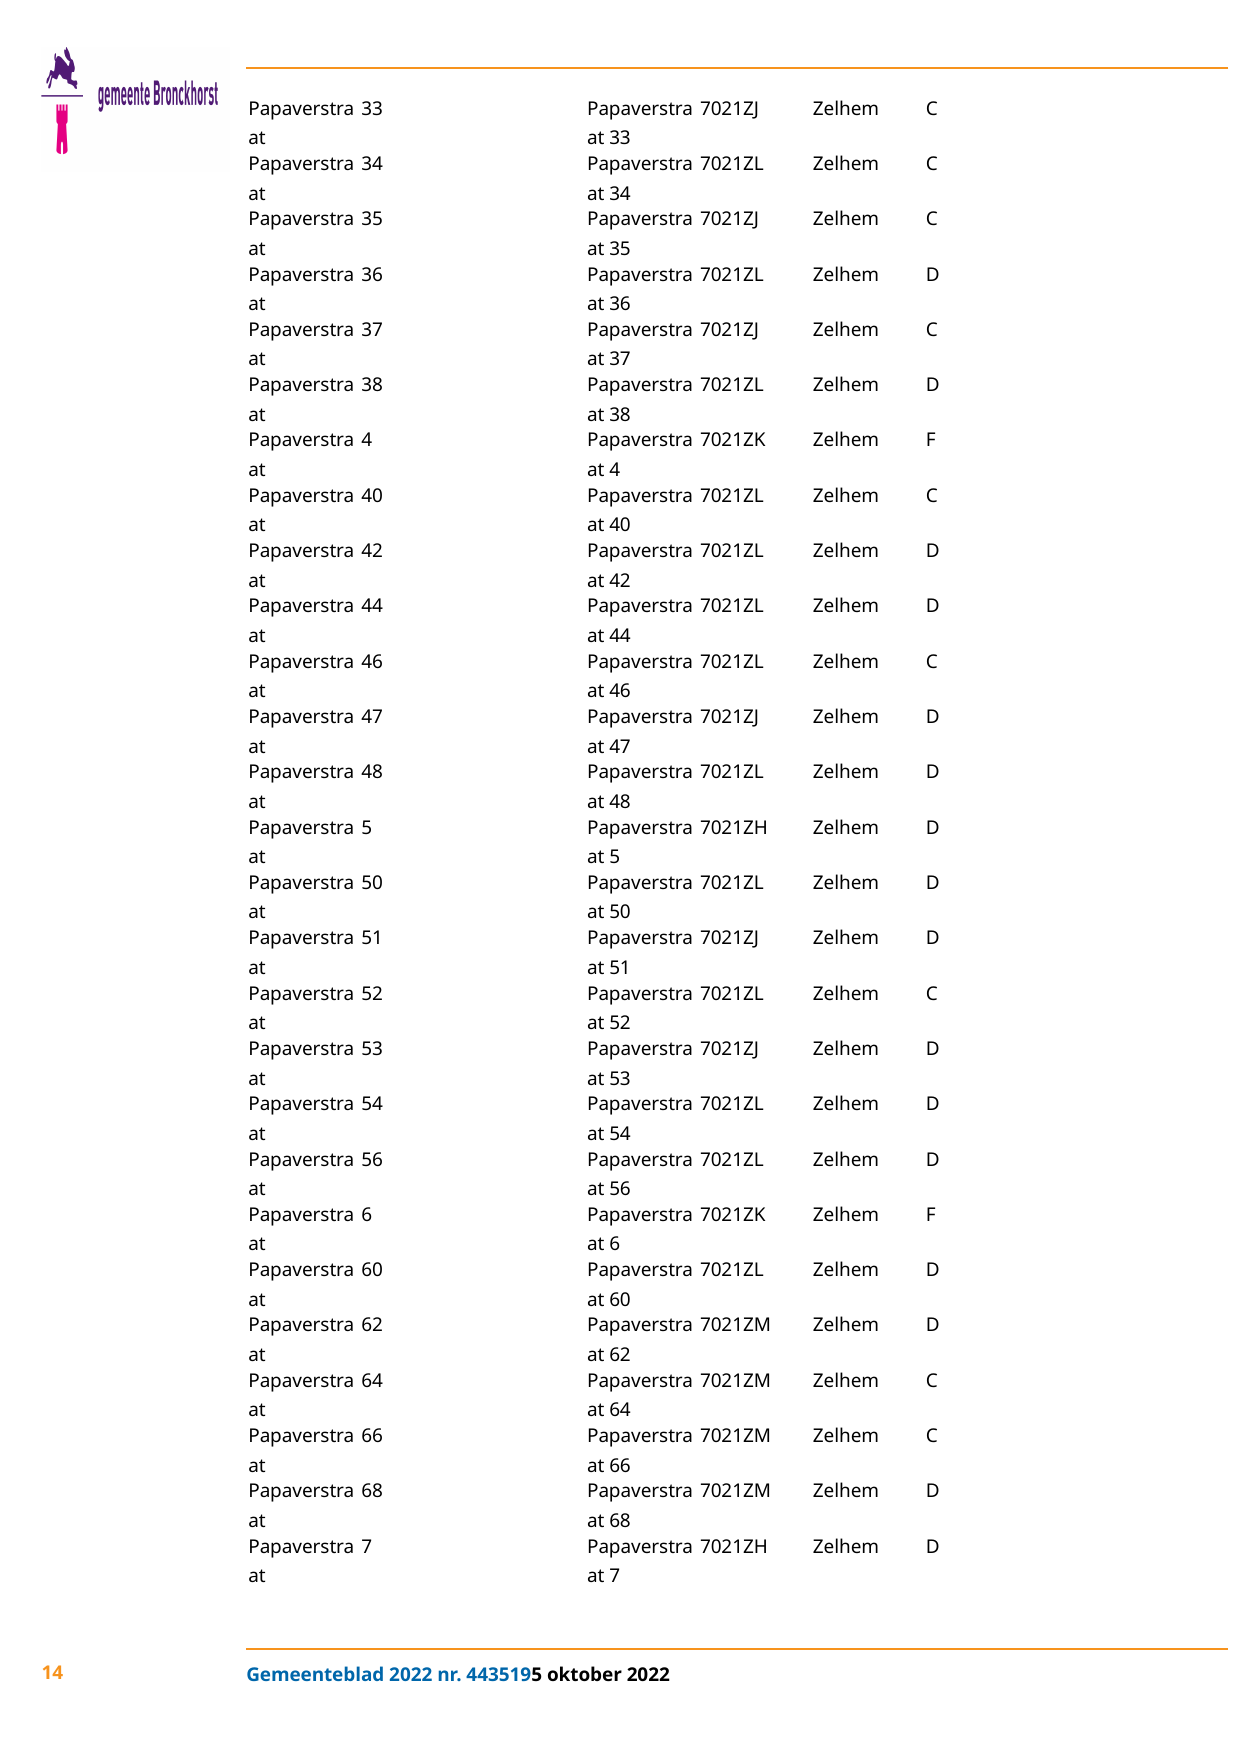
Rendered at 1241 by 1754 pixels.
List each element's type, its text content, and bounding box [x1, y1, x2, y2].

table_cell [1039, 371, 1152, 427]
table_cell 7 [361, 1533, 474, 1588]
table_cell D [926, 1533, 1038, 1588]
table_cell 7021ZL [700, 371, 813, 427]
table_cell 7021ZJ [700, 95, 813, 150]
table_cell Papaverstraat 54 [587, 1090, 700, 1146]
table_cell [474, 261, 587, 316]
table_cell [474, 1478, 587, 1533]
table_cell C [926, 316, 1038, 371]
table_cell Papaverstraat 50 [587, 869, 700, 924]
table_cell Papaverstraat 62 [587, 1312, 700, 1367]
table_cell D [926, 1312, 1038, 1367]
table_cell Papaverstraat [248, 1422, 361, 1478]
table_cell 35 [361, 205, 474, 261]
table_cell 7021ZL [700, 482, 813, 537]
table_cell Papaverstraat 7 [587, 1533, 700, 1588]
table_cell 7021ZJ [700, 316, 813, 371]
table_cell 48 [361, 759, 474, 814]
table_cell Papaverstraat [248, 371, 361, 427]
table_cell [474, 1146, 587, 1201]
table_cell 36 [361, 261, 474, 316]
table_cell D [926, 869, 1038, 924]
table_cell Papaverstraat [248, 150, 361, 205]
table_cell Papaverstraat 42 [587, 537, 700, 593]
table_cell Papaverstraat [248, 648, 361, 703]
table_cell Papaverstraat 52 [587, 980, 700, 1035]
table_cell Papaverstraat [248, 261, 361, 316]
table_cell Papaverstraat [248, 980, 361, 1035]
table_cell D [926, 537, 1038, 593]
table_cell 33 [361, 95, 474, 150]
table_cell [474, 205, 587, 261]
table_cell [1039, 593, 1152, 648]
table_cell [1039, 980, 1152, 1035]
table_cell Zelhem [813, 1035, 926, 1090]
table_cell Zelhem [813, 482, 926, 537]
table_cell D [926, 1146, 1038, 1201]
table_cell [1039, 205, 1152, 261]
table_cell [1039, 1256, 1152, 1312]
table_cell C [926, 1367, 1038, 1422]
table_cell 7021ZL [700, 537, 813, 593]
table_cell Papaverstraat [248, 1478, 361, 1533]
table_cell [1039, 261, 1152, 316]
table_cell 7021ZL [700, 1090, 813, 1146]
table_cell Zelhem [813, 980, 926, 1035]
table_cell Papaverstraat 53 [587, 1035, 700, 1090]
table_cell Zelhem [813, 593, 926, 648]
table_cell Papaverstraat [248, 1367, 361, 1422]
table_cell [474, 593, 587, 648]
table_cell Zelhem [813, 261, 926, 316]
table_cell 7021ZM [700, 1367, 813, 1422]
table_cell Zelhem [813, 95, 926, 150]
table_cell 7021ZK [700, 1201, 813, 1256]
table_cell Papaverstraat 36 [587, 261, 700, 316]
table_cell Papaverstraat [248, 1090, 361, 1146]
table_cell [474, 482, 587, 537]
table_cell Papaverstraat 37 [587, 316, 700, 371]
table_cell Papaverstraat 47 [587, 703, 700, 758]
table_cell D [926, 593, 1038, 648]
table_cell Papaverstraat 34 [587, 150, 700, 205]
table_cell Zelhem [813, 869, 926, 924]
table_cell Zelhem [813, 648, 926, 703]
table_cell Papaverstraat [248, 814, 361, 869]
table_cell Papaverstraat 48 [587, 759, 700, 814]
table_cell Papaverstraat 66 [587, 1422, 700, 1478]
table_cell 7021ZL [700, 759, 813, 814]
table_cell 7021ZM [700, 1478, 813, 1533]
table_cell D [926, 1035, 1038, 1090]
table_cell Papaverstraat 40 [587, 482, 700, 537]
table_cell [474, 648, 587, 703]
table_cell Zelhem [813, 1146, 926, 1201]
table_cell 7021ZL [700, 980, 813, 1035]
table_cell Zelhem [813, 205, 926, 261]
table_cell Papaverstraat 33 [587, 95, 700, 150]
table_cell 68 [361, 1478, 474, 1533]
table_cell [1039, 1533, 1152, 1588]
table_cell Papaverstraat 6 [587, 1201, 700, 1256]
table_cell Papaverstraat [248, 427, 361, 482]
table_cell [474, 537, 587, 593]
table_cell [474, 925, 587, 980]
table_cell 7021ZL [700, 1256, 813, 1312]
table_cell [474, 1090, 587, 1146]
table_cell [474, 1201, 587, 1256]
table_cell Papaverstraat 46 [587, 648, 700, 703]
table_cell [1039, 1146, 1152, 1201]
table_cell Papaverstraat [248, 95, 361, 150]
table_cell Papaverstraat 56 [587, 1146, 700, 1201]
table_cell Papaverstraat [248, 869, 361, 924]
table_cell [474, 703, 587, 758]
table_cell Papaverstraat [248, 1533, 361, 1588]
table_cell 52 [361, 980, 474, 1035]
table_cell Papaverstraat 60 [587, 1256, 700, 1312]
table_cell 7021ZH [700, 814, 813, 869]
table_cell Papaverstraat [248, 593, 361, 648]
table_cell 47 [361, 703, 474, 758]
table_cell Zelhem [813, 316, 926, 371]
table_cell [474, 150, 587, 205]
table_cell 7021ZJ [700, 925, 813, 980]
table_cell Zelhem [813, 371, 926, 427]
table_cell 56 [361, 1146, 474, 1201]
table_cell D [926, 371, 1038, 427]
table_cell [1039, 1312, 1152, 1367]
table_cell [474, 759, 587, 814]
table_cell Papaverstraat 44 [587, 593, 700, 648]
table_cell Papaverstraat [248, 205, 361, 261]
table_cell D [926, 1478, 1038, 1533]
table_cell [1039, 703, 1152, 758]
table_cell 7021ZL [700, 150, 813, 205]
table_cell C [926, 205, 1038, 261]
table_cell Zelhem [813, 1533, 926, 1588]
table_cell C [926, 648, 1038, 703]
table_cell D [926, 814, 1038, 869]
table_cell D [926, 261, 1038, 316]
table_cell [1039, 1422, 1152, 1478]
table_cell D [926, 925, 1038, 980]
table_cell 51 [361, 925, 474, 980]
table_cell Papaverstraat [248, 1035, 361, 1090]
table_cell 7021ZL [700, 1146, 813, 1201]
table_cell Papaverstraat 35 [587, 205, 700, 261]
table_cell [474, 980, 587, 1035]
table_cell C [926, 95, 1038, 150]
table_cell [474, 1312, 587, 1367]
table_cell 40 [361, 482, 474, 537]
table_cell [1039, 1367, 1152, 1422]
table_cell Zelhem [813, 814, 926, 869]
table_cell 6 [361, 1201, 474, 1256]
table_cell Papaverstraat [248, 316, 361, 371]
table_cell 37 [361, 316, 474, 371]
table_cell Papaverstraat [248, 1146, 361, 1201]
table_cell 62 [361, 1312, 474, 1367]
table_cell 7021ZL [700, 261, 813, 316]
table_cell 5 [361, 814, 474, 869]
table_cell Zelhem [813, 537, 926, 593]
table_cell Zelhem [813, 759, 926, 814]
table_cell D [926, 703, 1038, 758]
table_cell C [926, 980, 1038, 1035]
table_cell [474, 1035, 587, 1090]
table_cell Zelhem [813, 1367, 926, 1422]
table_cell Papaverstraat [248, 925, 361, 980]
table_cell [1039, 150, 1152, 205]
table_cell Papaverstraat 4 [587, 427, 700, 482]
table_cell 7021ZJ [700, 703, 813, 758]
table_cell [1039, 1201, 1152, 1256]
table_cell Papaverstraat [248, 1256, 361, 1312]
table_cell Papaverstraat 64 [587, 1367, 700, 1422]
table_cell Papaverstraat [248, 1201, 361, 1256]
table_cell D [926, 1090, 1038, 1146]
table_cell [1039, 925, 1152, 980]
table_cell 7021ZJ [700, 205, 813, 261]
table_cell Papaverstraat 68 [587, 1478, 700, 1533]
table_cell 7021ZL [700, 593, 813, 648]
table_cell [474, 814, 587, 869]
table_cell Zelhem [813, 925, 926, 980]
table_cell D [926, 759, 1038, 814]
table_cell C [926, 482, 1038, 537]
table_cell 7021ZK [700, 427, 813, 482]
table_cell Zelhem [813, 427, 926, 482]
table_cell [1039, 95, 1152, 150]
table_cell Papaverstraat [248, 1312, 361, 1367]
table_cell 50 [361, 869, 474, 924]
table_cell [1039, 1478, 1152, 1533]
table_cell 7021ZL [700, 648, 813, 703]
table_cell Zelhem [813, 1201, 926, 1256]
table_cell 7021ZH [700, 1533, 813, 1588]
table_cell 53 [361, 1035, 474, 1090]
table_cell [1039, 1035, 1152, 1090]
table_cell Papaverstraat 51 [587, 925, 700, 980]
table_cell [474, 95, 587, 150]
table_cell [474, 869, 587, 924]
table_cell [1039, 1090, 1152, 1146]
table_cell Zelhem [813, 1422, 926, 1478]
table_cell 46 [361, 648, 474, 703]
table_cell 4 [361, 427, 474, 482]
table_cell F [926, 1201, 1038, 1256]
table_cell 7021ZM [700, 1312, 813, 1367]
table_cell Papaverstraat [248, 482, 361, 537]
table_cell 42 [361, 537, 474, 593]
table_cell [1039, 537, 1152, 593]
table_cell 64 [361, 1367, 474, 1422]
table_cell 60 [361, 1256, 474, 1312]
table_cell [1039, 482, 1152, 537]
table_cell [474, 316, 587, 371]
table_cell Papaverstraat [248, 537, 361, 593]
table_cell 7021ZM [700, 1422, 813, 1478]
table_cell [1039, 814, 1152, 869]
table_cell D [926, 1256, 1038, 1312]
table_cell 7021ZL [700, 869, 813, 924]
table_cell Zelhem [813, 703, 926, 758]
table_cell C [926, 150, 1038, 205]
table_cell Zelhem [813, 1090, 926, 1146]
table_cell Papaverstraat 38 [587, 371, 700, 427]
table_cell 44 [361, 593, 474, 648]
table_cell 54 [361, 1090, 474, 1146]
table_cell F [926, 427, 1038, 482]
table_cell [1039, 427, 1152, 482]
table_cell C [926, 1422, 1038, 1478]
table_cell [474, 1533, 587, 1588]
table_cell [474, 1422, 587, 1478]
table_cell 38 [361, 371, 474, 427]
table_cell Papaverstraat [248, 703, 361, 758]
table_cell [1039, 316, 1152, 371]
table_cell 34 [361, 150, 474, 205]
table_cell Zelhem [813, 1478, 926, 1533]
table_cell [1039, 869, 1152, 924]
table_cell 7021ZJ [700, 1035, 813, 1090]
table_cell Zelhem [813, 1312, 926, 1367]
table_cell [474, 1367, 587, 1422]
table_cell Papaverstraat [248, 759, 361, 814]
table_cell 66 [361, 1422, 474, 1478]
table_cell Papaverstraat 5 [587, 814, 700, 869]
table_cell [1039, 759, 1152, 814]
table_cell Zelhem [813, 1256, 926, 1312]
table_cell [1039, 648, 1152, 703]
picture [41, 47, 231, 172]
table_cell [474, 427, 587, 482]
table_cell [474, 1256, 587, 1312]
table_cell [474, 371, 587, 427]
table_cell Zelhem [813, 150, 926, 205]
